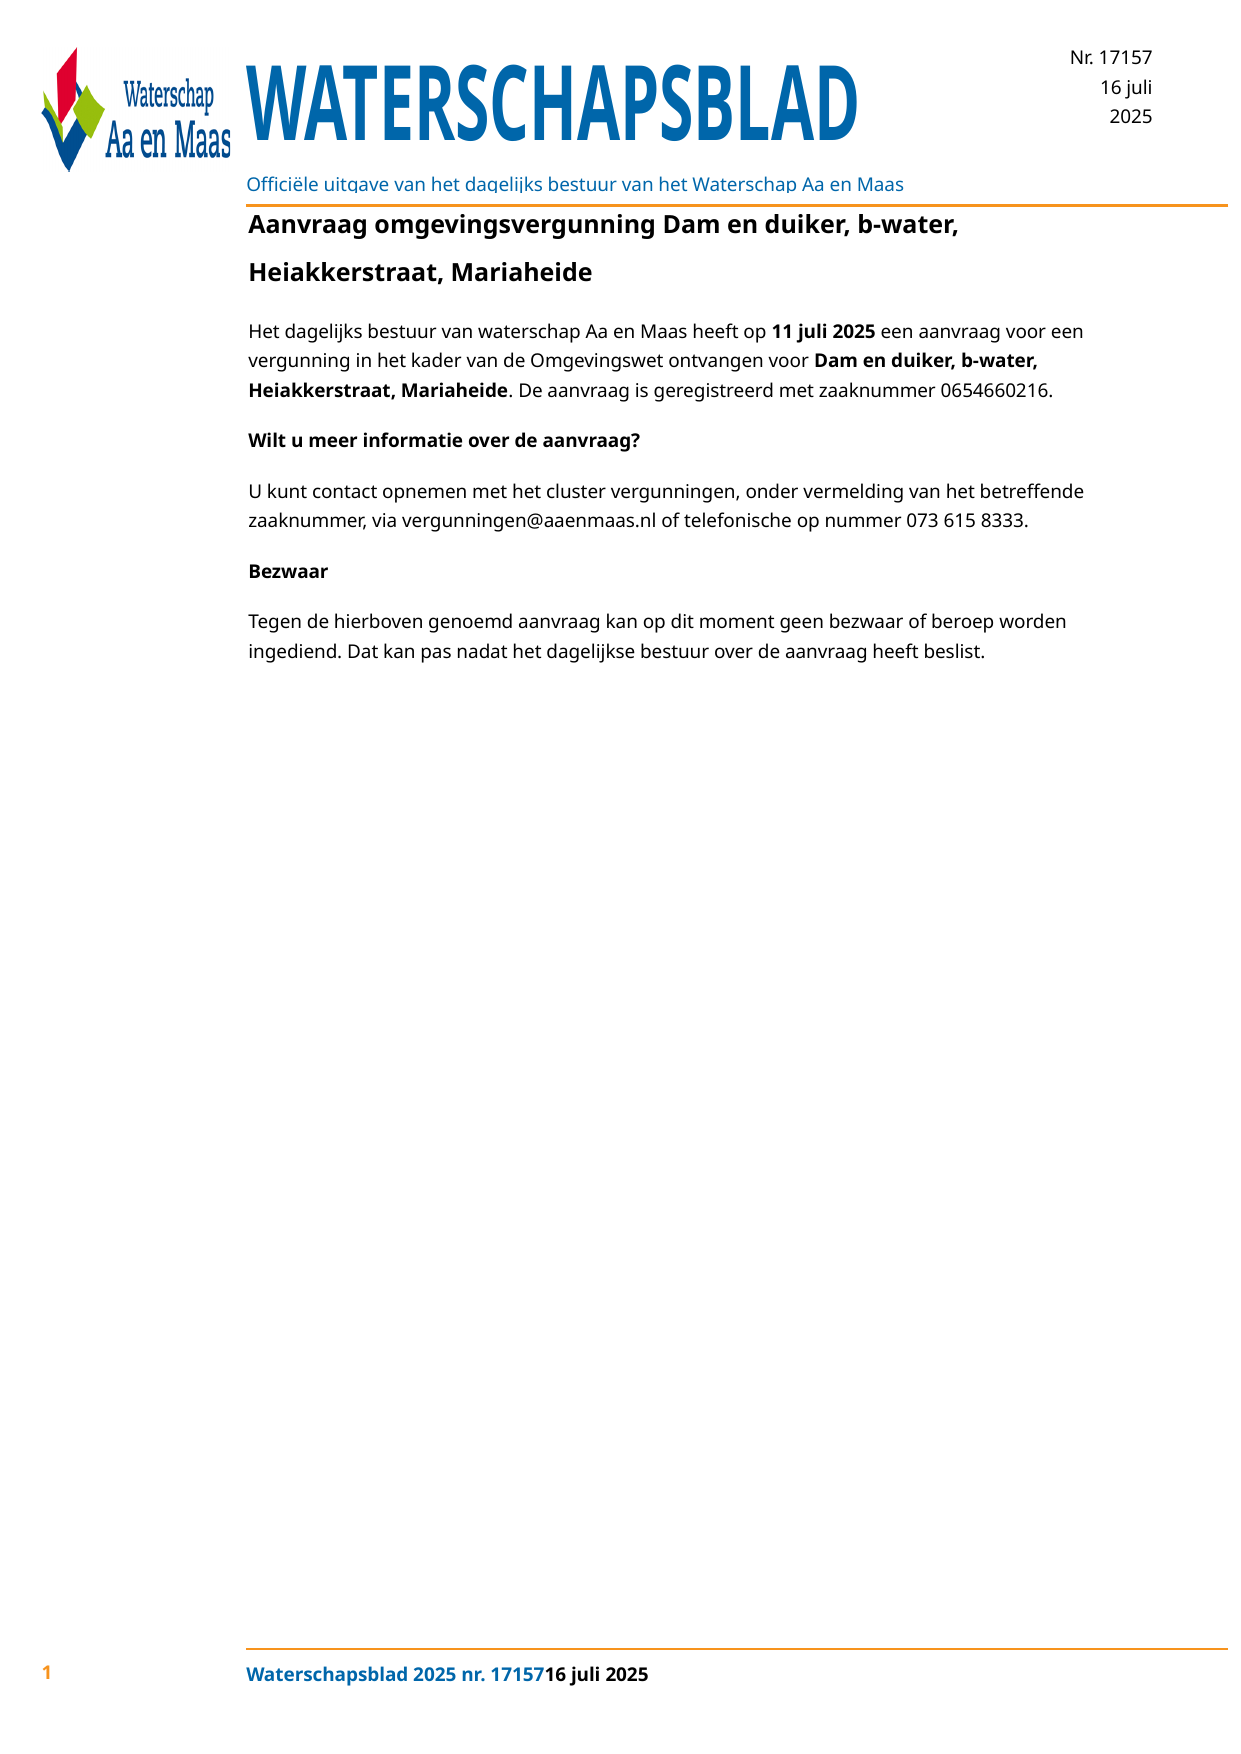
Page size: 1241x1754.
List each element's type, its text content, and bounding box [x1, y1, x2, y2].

text U kunt contact opnemen met het cluster vergunningen, onder vermelding van het betreffende zaaknummer, via vergunningen@aaenmaas.nl of telefonische op nummer 073 615 8333. [248, 478, 1152, 533]
text Bezwaar [248, 558, 1152, 584]
text Wilt u meer informatie over de aanvraag? [248, 427, 1152, 453]
picture [41, 47, 231, 172]
text Het dagelijks bestuur van waterschap Aa en Maas heeft op 11 juli 2025 een aanvraag voor een vergunning in het kader van de Omgevingswet ontvangen voor Dam en duiker, b-water, Heiakkerstraat, Mariaheide. De aanvraag is geregistreerd met zaaknummer 0654660216. [248, 318, 1152, 403]
text Aanvraag omgevingsvergunning Dam en duiker, b-water, Heiakkerstraat, Mariaheide [248, 207, 1152, 288]
text Tegen de hierboven genoemd aanvraag kan op dit moment geen bezwaar of beroep worden ingediend. Dat kan pas nadat het dagelijkse bestuur over de aanvraag heeft beslist. [248, 608, 1152, 664]
